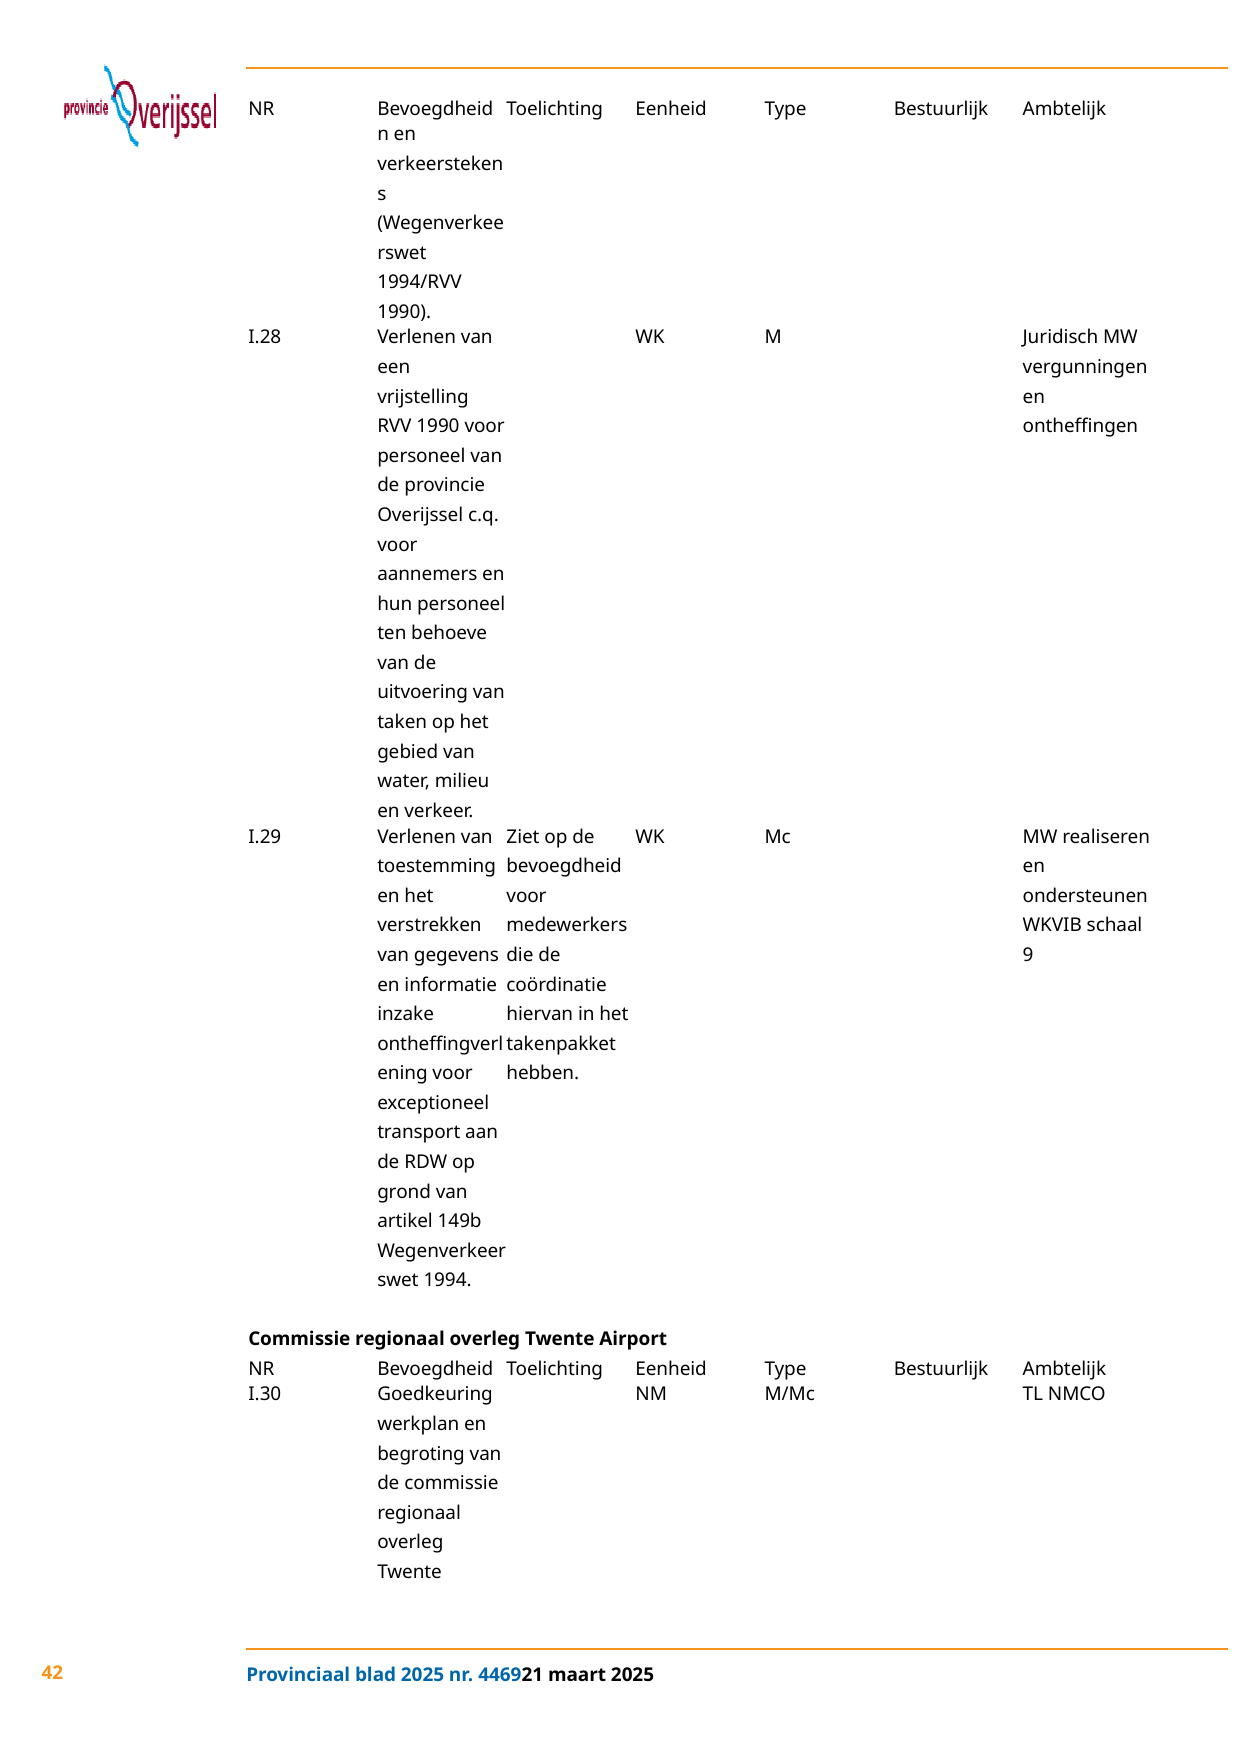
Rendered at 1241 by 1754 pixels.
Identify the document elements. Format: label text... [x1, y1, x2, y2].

table_cell Mc [764, 823, 893, 1292]
table_header Toelichting [506, 95, 635, 121]
table_cell [894, 324, 1022, 823]
table_header Ambtelijk [1023, 1355, 1152, 1381]
table_cell [506, 121, 635, 324]
table_cell Juridisch MW vergunningen en ontheffingen [1023, 324, 1152, 823]
table_header Eenheid [635, 1355, 764, 1381]
table_header Type [764, 1355, 893, 1381]
table_header Type [764, 95, 893, 121]
table_header Bestuurlijk [894, 95, 1022, 121]
table_header Toelichting [506, 1355, 635, 1381]
table_header NR [248, 1355, 377, 1381]
table_cell [506, 324, 635, 823]
table_cell TL NMCO [1023, 1381, 1152, 1584]
table_header Eenheid [635, 95, 764, 121]
table_cell [635, 121, 764, 324]
table_cell Goedkeuring werkplan en begroting van de commissie regionaal overleg Twente [377, 1381, 506, 1584]
table_cell [764, 121, 893, 324]
table_cell Verlenen van toestemming en het verstrekken van gegevens en informatie inzake ontheffingverlening voor exceptioneel transport aan de RDW op grond van artikel 149b Wegenverkeerswet 1994. [377, 823, 506, 1292]
table_cell M [764, 324, 893, 823]
table_cell I.29 [248, 823, 377, 1292]
table_cell NM [635, 1381, 764, 1584]
text Commissie regionaal overleg Twente Airport [248, 1325, 1152, 1351]
table_cell WK [635, 324, 764, 823]
table_header NR [248, 95, 377, 121]
table_cell [506, 1381, 635, 1584]
table_cell n en verkeerstekens (Wegenverkeerswet 1994/RVV 1990). [377, 121, 506, 324]
table_header Bestuurlijk [894, 1355, 1022, 1381]
table_cell M/Mc [764, 1381, 893, 1584]
picture [41, 47, 231, 172]
table_header Ambtelijk [1023, 95, 1152, 121]
table_cell I.30 [248, 1381, 377, 1584]
table_cell [894, 1381, 1022, 1584]
table_cell [248, 121, 377, 324]
table_cell Ziet op de bevoegdheid voor medewerkers die de coördinatie hiervan in het takenpakket hebben. [506, 823, 635, 1292]
table_header Bevoegdheid [377, 95, 506, 121]
table_cell MW realiseren en ondersteunenWKVIB schaal 9 [1023, 823, 1152, 1292]
table_cell Verlenen van een vrijstelling RVV 1990 voor personeel van de provincie Overijssel c.q. voor aannemers en hun personeel ten behoeve van de uitvoering van taken op het gebied van water, milieu en verkeer. [377, 324, 506, 823]
table_cell [894, 121, 1022, 324]
table_cell I.28 [248, 324, 377, 823]
table_cell WK [635, 823, 764, 1292]
table_header Bevoegdheid [377, 1355, 506, 1381]
table_cell [1023, 121, 1152, 324]
table_cell [894, 823, 1022, 1292]
